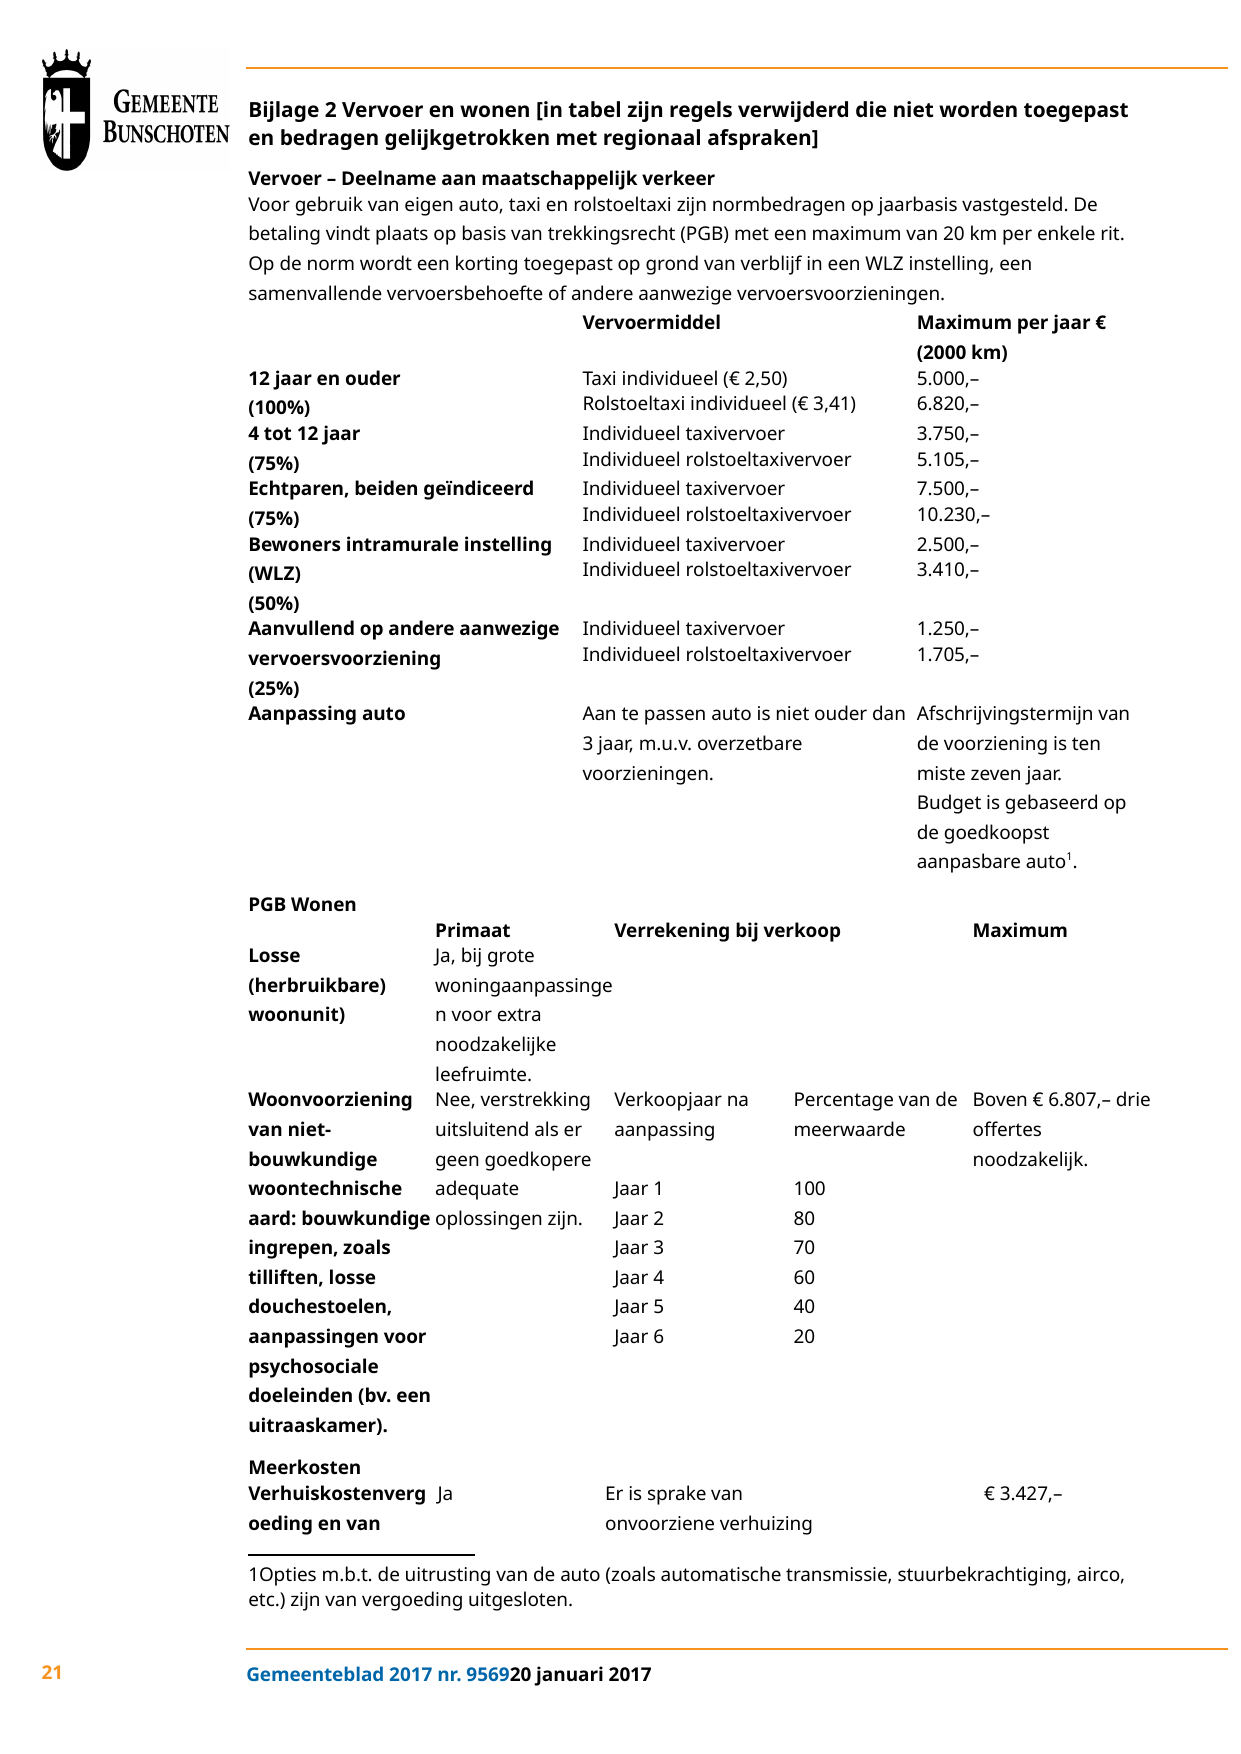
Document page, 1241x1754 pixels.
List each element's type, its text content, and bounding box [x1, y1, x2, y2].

table_cell Individueel rolstoeltaxivervoer [582, 446, 917, 475]
table_header Maximum per jaar € (2000 km) [917, 310, 1152, 365]
text Bijlage 2 Vervoer en wonen [in tabel zijn regels verwijderd die niet worden toegepast en bedragen gelijkgetrokken met regionaal afspraken] [248, 95, 1152, 152]
table_cell Individueel rolstoeltaxivervoer [582, 641, 917, 701]
table_cell Nee, verstrekking uitsluitend als er geen goedkopere adequate oplossingen zijn. [435, 1087, 614, 1438]
table_cell Individueel taxivervoer [582, 420, 917, 446]
table_cell Afschrijvingstermijn van de voorziening is ten miste zeven jaar. Budget is gebaseerd op de goedkoopst aanpasbare auto. [917, 701, 1152, 874]
table_cell Woonvoorziening van niet-bouwkundige woontechnische aard: bouwkundige ingrepen, zoals tilliften, losse douchestoelen, aanpassingen voor psychosociale doeleinden (bv. een uitraaskamer). [248, 1087, 435, 1438]
table_header Primaat [435, 917, 614, 942]
picture [41, 47, 231, 172]
text Meerkosten [248, 1454, 1152, 1480]
table_cell Verkoopjaar na aanpassing Jaar 1 Jaar 2 Jaar 3 Jaar 4 Jaar 5 Jaar 6 [614, 1087, 793, 1438]
table_header Ja [438, 1480, 605, 1536]
table_cell Boven € 6.807,– drie offertes noodzakelijk. [973, 1087, 1152, 1438]
table_cell 4 tot 12 jaar (75%) [248, 420, 582, 475]
table_cell 5.000,– [917, 365, 1152, 391]
table_cell Individueel rolstoeltaxivervoer [582, 556, 917, 616]
table_cell [973, 943, 1152, 1087]
table_header Vervoermiddel [582, 310, 917, 365]
table_cell Echtparen, beiden geïndiceerd (75%) [248, 475, 582, 531]
table_cell 1.250,– [917, 616, 1152, 641]
table_cell 10.230,– [917, 501, 1152, 531]
table_cell [614, 943, 972, 1087]
table_header [816, 1480, 984, 1536]
table_cell Aanvullend op andere aanwezige vervoersvoorziening (25%) [248, 616, 582, 701]
table_cell Aan te passen auto is niet ouder dan 3 jaar, m.u.v. overzetbare voorzieningen. [582, 701, 917, 874]
table_cell Bewoners intramurale instelling (WLZ) (50%) [248, 531, 582, 616]
table_header Verhuiskostenvergoeding en van [248, 1480, 437, 1536]
table_cell 7.500,– [917, 475, 1152, 501]
table_cell 2.500,– [917, 531, 1152, 556]
table_cell Individueel rolstoeltaxivervoer [582, 501, 917, 531]
table_cell Individueel taxivervoer [582, 531, 917, 556]
table_header Er is sprake van onvoorziene verhuizing [605, 1480, 816, 1536]
text Vervoer – Deelname aan maatschappelijk verkeer [248, 165, 1152, 191]
table_cell Taxi individueel (€ 2,50) [582, 365, 917, 391]
table_header Verrekening bij verkoop [614, 917, 972, 942]
table_cell 12 jaar en ouder (100%) [248, 365, 582, 420]
table_cell 5.105,– [917, 446, 1152, 475]
table_cell Rolstoeltaxi individueel (€ 3,41) [582, 391, 917, 420]
table_cell 3.750,– [917, 420, 1152, 446]
table_cell Individueel taxivervoer [582, 475, 917, 501]
table_cell Percentage van de meerwaarde 100 80 70 60 40 20 [793, 1087, 972, 1438]
table_header [248, 310, 582, 365]
table_header [248, 917, 435, 942]
table_header Maximum [973, 917, 1152, 942]
table_cell 3.410,– [917, 556, 1152, 616]
table_header € 3.427,– [984, 1480, 1152, 1536]
table_cell Losse (herbruikbare) woonunit) [248, 943, 435, 1087]
table_cell Aanpassing auto [248, 701, 582, 874]
table_cell 6.820,– [917, 391, 1152, 420]
text PGB Wonen [248, 891, 1152, 917]
table_cell 1.705,– [917, 641, 1152, 701]
text Voor gebruik van eigen auto, taxi en rolstoeltaxi zijn normbedragen op jaarbasis vastgesteld. De betaling vindt plaats op basis van trekkingsrecht (PGB) met een maximum van 20 km per enkele rit. Op de norm wordt een korting toegepast op grond van verblijf in een WLZ instelling, een samenvallende vervoersbehoefte of andere aanwezige vervoersvoorzieningen. [248, 191, 1152, 306]
table_cell Ja, bij grote woningaanpassingen voor extra noodzakelijke leefruimte. [435, 943, 614, 1087]
table_cell Individueel taxivervoer [582, 616, 917, 641]
